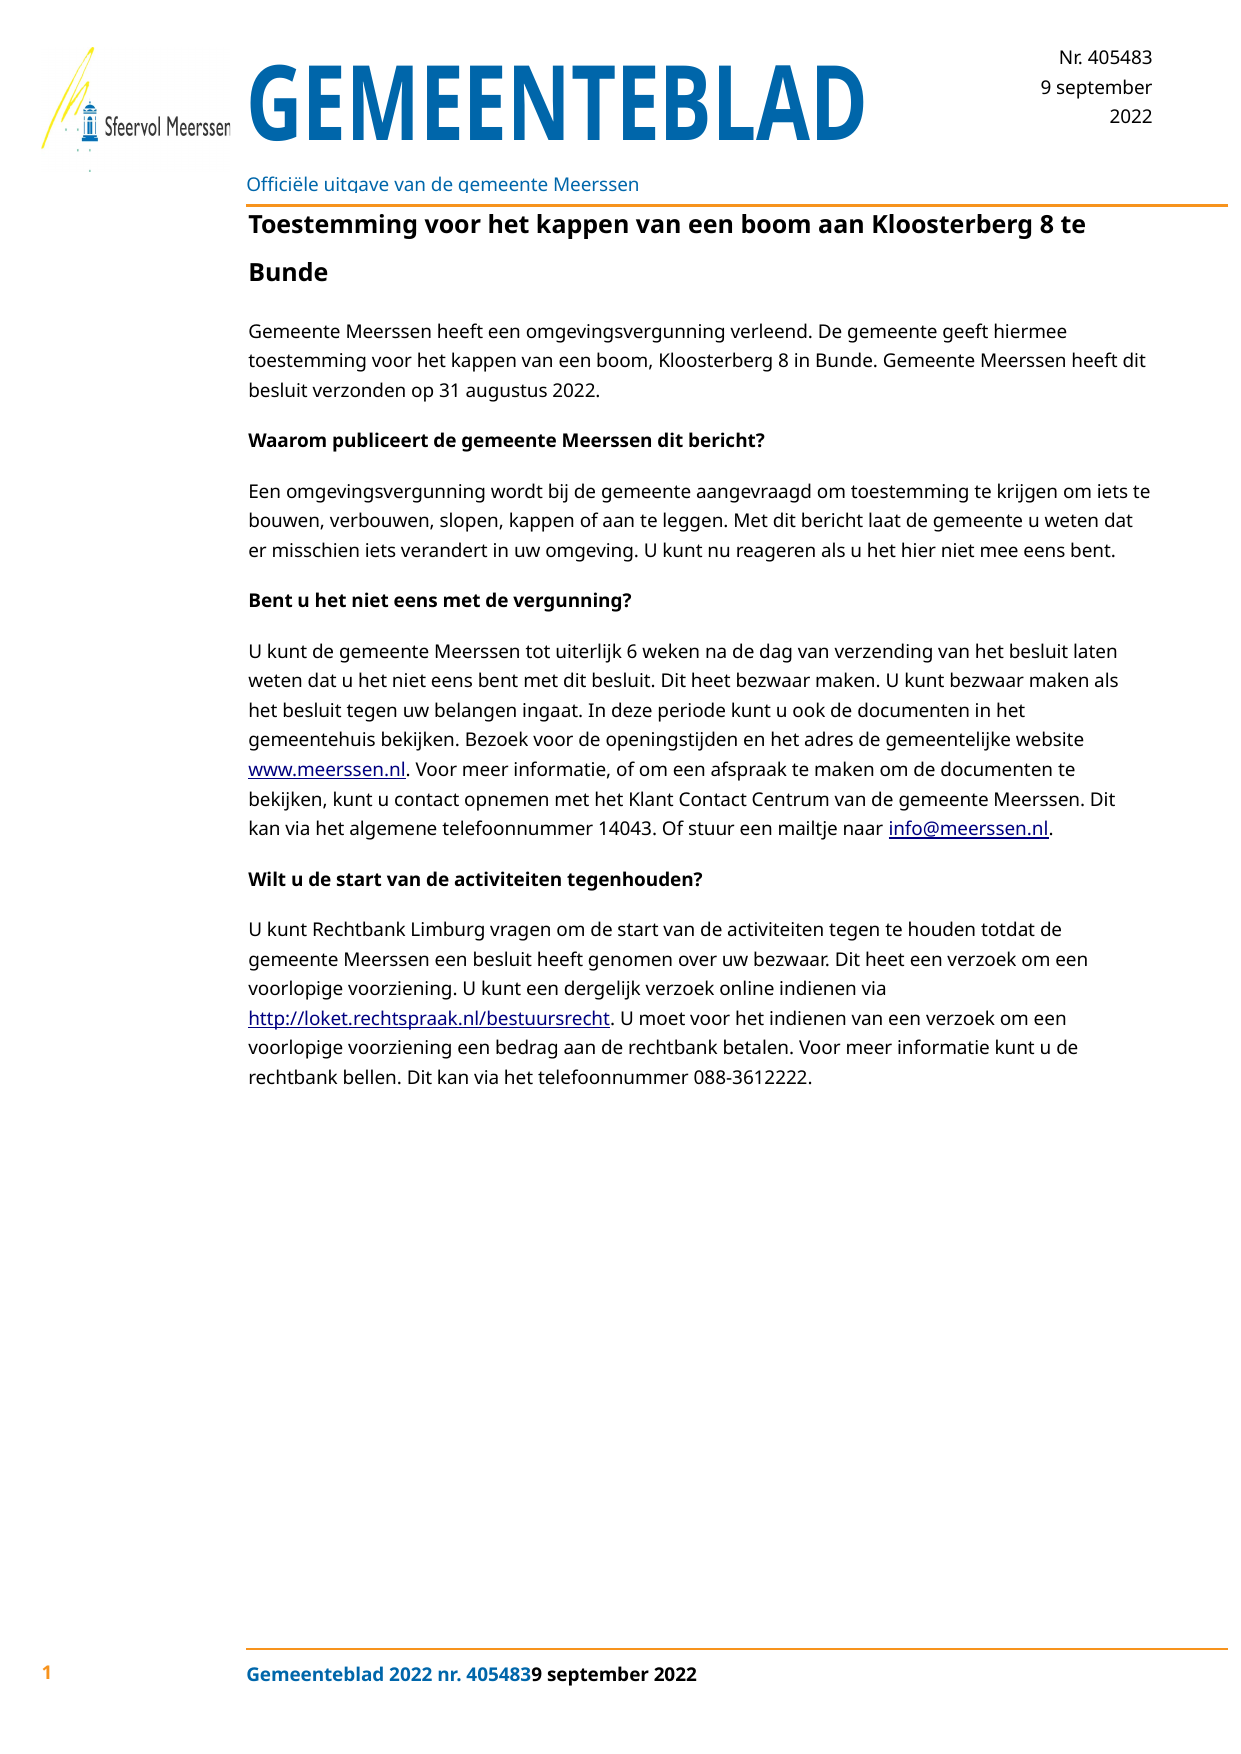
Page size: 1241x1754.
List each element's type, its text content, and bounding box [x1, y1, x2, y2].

text U kunt de gemeente Meerssen tot uiterlijk 6 weken na de dag van verzending van het besluit laten weten dat u het niet eens bent met dit besluit. Dit heet bezwaar maken. U kunt bezwaar maken als het besluit tegen uw belangen ingaat. In deze periode kunt u ook de documenten in het gemeentehuis bekijken. Bezoek voor de openingstijden en het adres de gemeentelijke website www.meerssen.nl. Voor meer informatie, of om een afspraak te maken om de documenten te bekijken, kunt u contact opnemen met het Klant Contact Centrum van de gemeente Meerssen. Dit kan via het algemene telefoonnummer 14043. Of stuur een mailtje naar info@meerssen.nl. [248, 638, 1152, 841]
text Wilt u de start van de activiteiten tegenhouden? [248, 866, 1152, 892]
text Waarom publiceert de gemeente Meerssen dit bericht? [248, 427, 1152, 453]
text U kunt Rechtbank Limburg vragen om de start van de activiteiten tegen te houden totdat de gemeente Meerssen een besluit heeft genomen over uw bezwaar. Dit heet een verzoek om een voorlopige voorziening. U kunt een dergelijk verzoek online indienen via http://loket.rechtspraak.nl/bestuursrecht. U moet voor het indienen van een verzoek om een voorlopige voorziening een bedrag aan de rechtbank betalen. Voor meer informatie kunt u de rechtbank bellen. Dit kan via het telefoonnummer 088-3612222. [248, 916, 1152, 1090]
text Gemeente Meerssen heeft een omgevingsvergunning verleend. De gemeente geeft hiermee toestemming voor het kappen van een boom, Kloosterberg 8 in Bunde. Gemeente Meerssen heeft dit besluit verzonden op 31 augustus 2022. [248, 318, 1152, 403]
picture [41, 47, 231, 172]
text Bent u het niet eens met de vergunning? [248, 587, 1152, 613]
text Een omgevingsvergunning wordt bij de gemeente aangevraagd om toestemming te krijgen om iets te bouwen, verbouwen, slopen, kappen of aan te leggen. Met dit bericht laat de gemeente u weten dat er misschien iets verandert in uw omgeving. U kunt nu reageren als u het hier niet mee eens bent. [248, 478, 1152, 563]
text Toestemming voor het kappen van een boom aan Kloosterberg 8 te Bunde [248, 207, 1152, 288]
